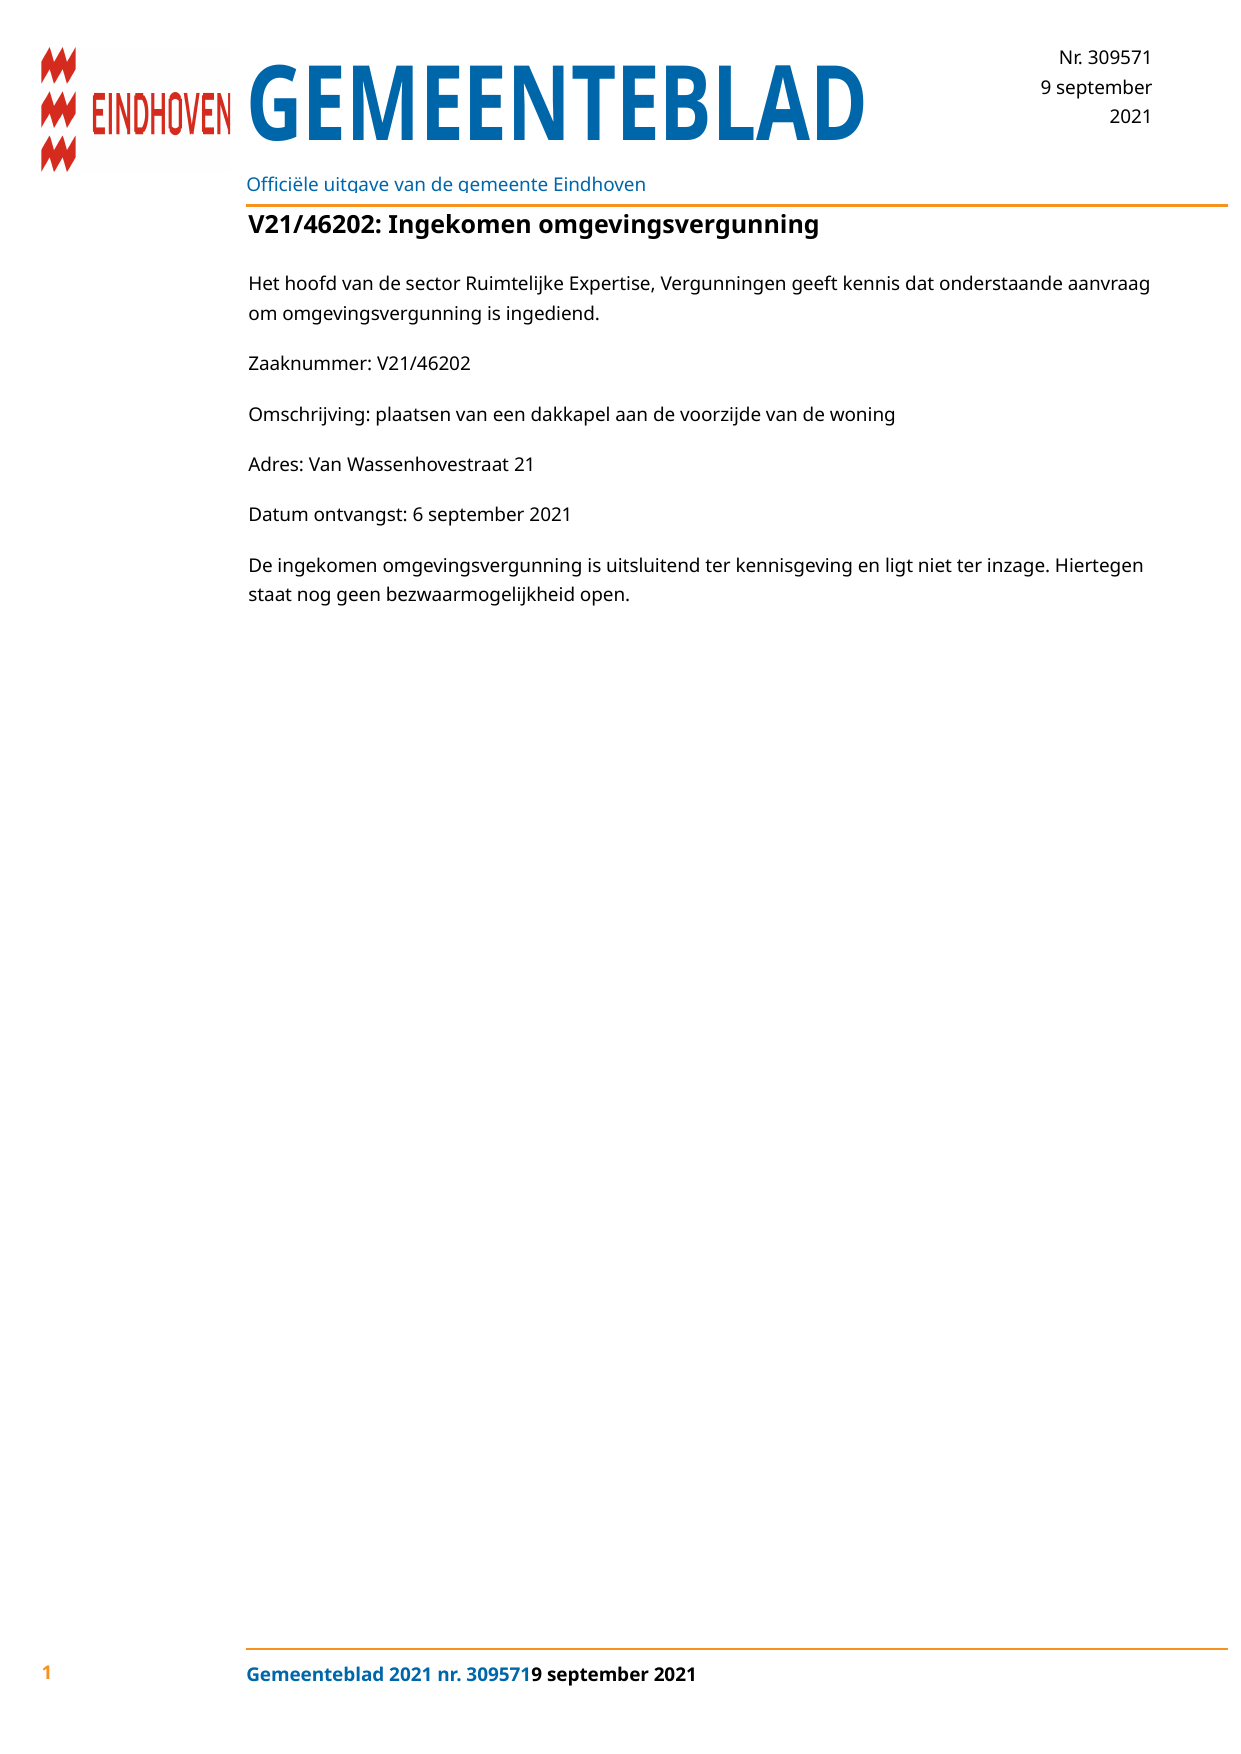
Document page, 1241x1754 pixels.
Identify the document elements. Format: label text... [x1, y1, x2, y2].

text Zaaknummer: V21/46202 [248, 350, 1152, 376]
text Adres: Van Wassenhovestraat 21 [248, 451, 1152, 477]
text Datum ontvangst: 6 september 2021 [248, 502, 1152, 527]
text V21/46202: Ingekomen omgevingsvergunning [248, 207, 1152, 241]
text Omschrijving: plaatsen van een dakkapel aan de voorzijde van de woning [248, 401, 1152, 426]
picture [41, 47, 231, 172]
text Het hoofd van de sector Ruimtelijke Expertise, Vergunningen geeft kennis dat onderstaande aanvraag om omgevingsvergunning is ingediend. [248, 270, 1152, 326]
text De ingekomen omgevingsvergunning is uitsluitend ter kennisgeving en ligt niet ter inzage. Hiertegen staat nog geen bezwaarmogelijkheid open. [248, 552, 1152, 607]
